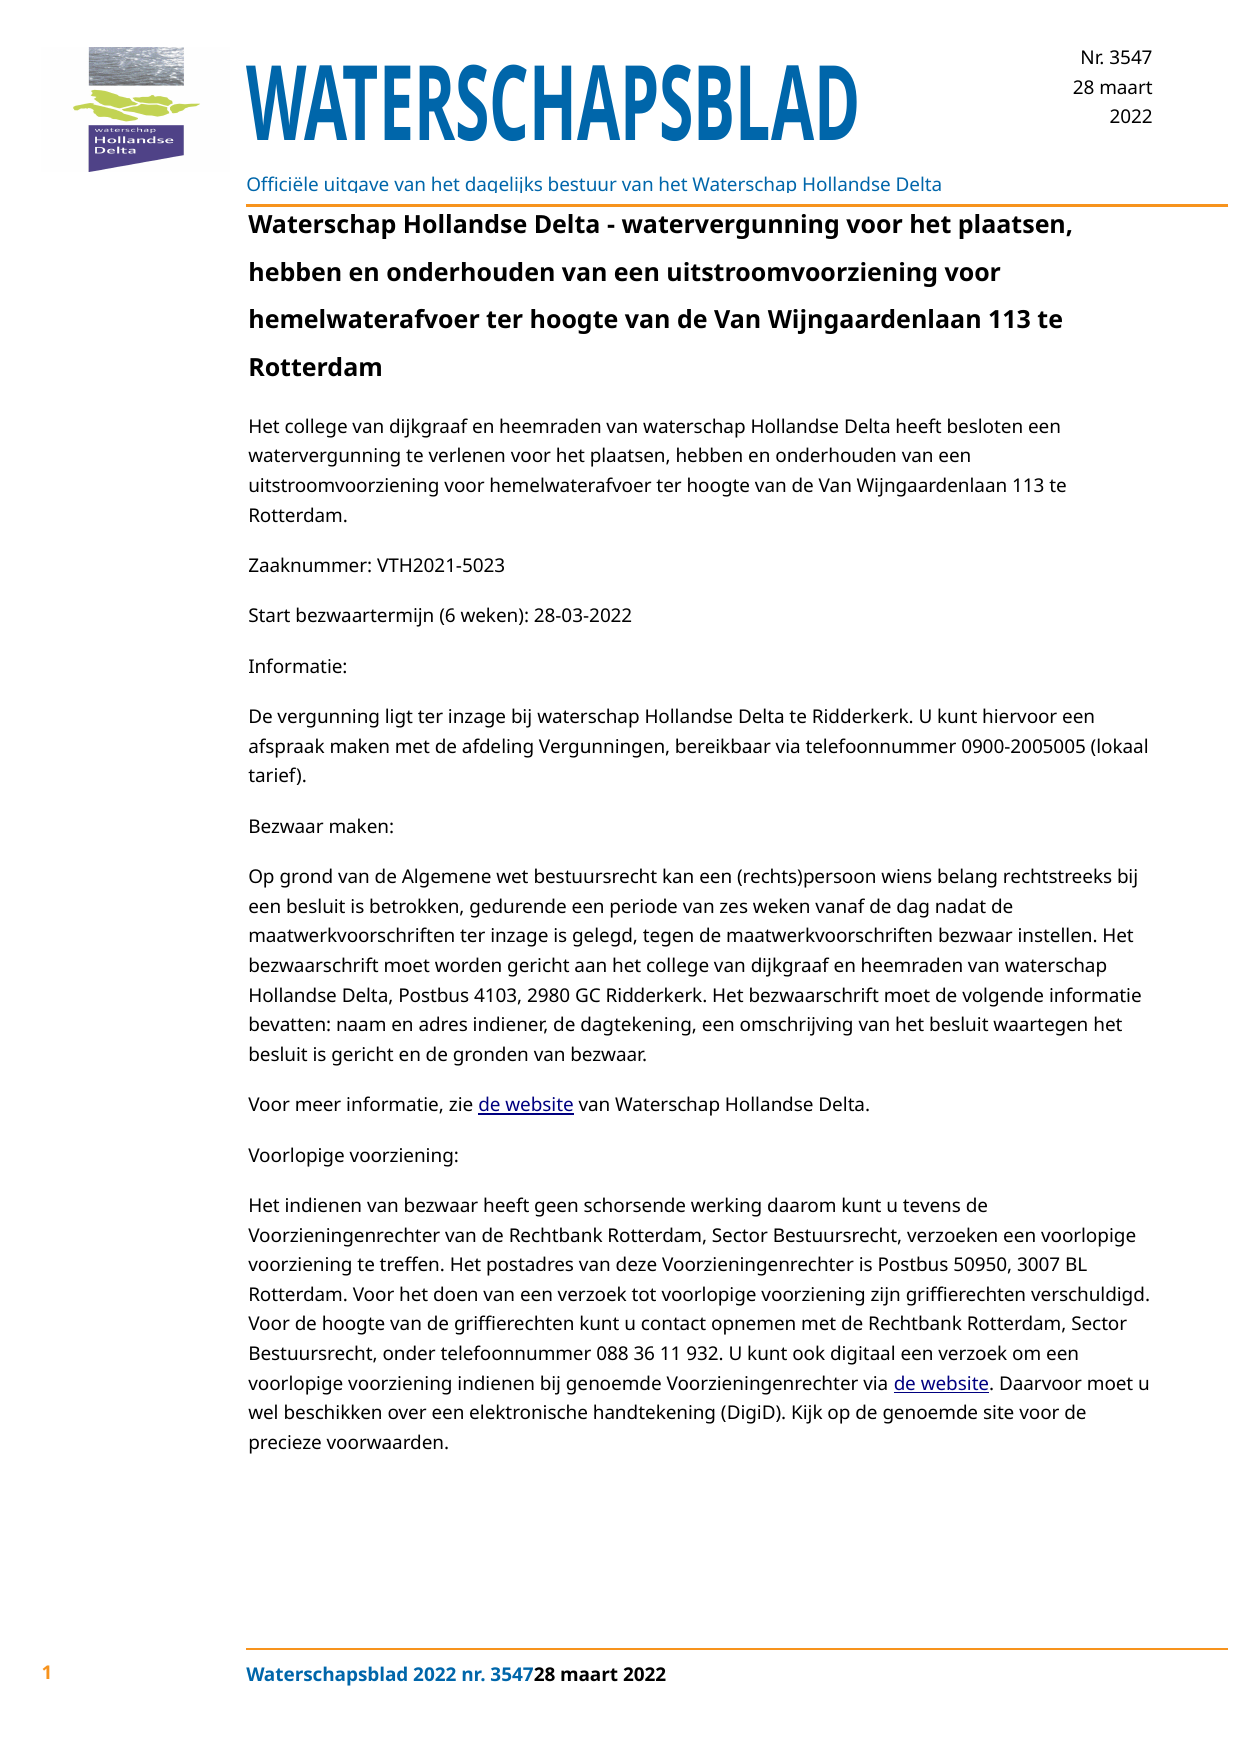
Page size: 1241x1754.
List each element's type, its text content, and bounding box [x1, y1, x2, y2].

text Het indienen van bezwaar heeft geen schorsende werking daarom kunt u tevens de Voorzieningenrechter van de Rechtbank Rotterdam, Sector Bestuursrecht, verzoeken een voorlopige voorziening te treffen. Het postadres van deze Voorzieningenrechter is Postbus 50950, 3007 BL Rotterdam. Voor het doen van een verzoek tot voorlopige voorziening zijn griffierechten verschuldigd. Voor de hoogte van de griffierechten kunt u contact opnemen met de Rechtbank Rotterdam, Sector Bestuursrecht, onder telefoonnummer 088 36 11 932. U kunt ook digitaal een verzoek om een voorlopige voorziening indienen bij genoemde Voorzieningenrechter via de website. Daarvoor moet u wel beschikken over een elektronische handtekening (DigiD). Kijk op de genoemde site voor de precieze voorwaarden. [248, 1192, 1152, 1455]
text Het college van dijkgraaf en heemraden van waterschap Hollandse Delta heeft besloten een watervergunning te verlenen voor het plaatsen, hebben en onderhouden van een uitstroomvoorziening voor hemelwaterafvoer ter hoogte van de Van Wijngaardenlaan 113 te Rotterdam. [248, 413, 1152, 528]
text Start bezwaartermijn (6 weken): 28-03-2022 [248, 603, 1152, 628]
text Voorlopige voorziening: [248, 1142, 1152, 1168]
text Zaaknummer: VTH2021-5023 [248, 552, 1152, 578]
text Voor meer informatie, zie de website van Waterschap Hollandse Delta. [248, 1091, 1152, 1117]
text Bezwaar maken: [248, 813, 1152, 839]
text De vergunning ligt ter inzage bij waterschap Hollandse Delta te Ridderkerk. U kunt hiervoor een afspraak maken met de afdeling Vergunningen, bereikbaar via telefoonnummer 0900-2005005 (lokaal tarief). [248, 703, 1152, 788]
picture [41, 47, 231, 172]
text Waterschap Hollandse Delta - watervergunning voor het plaatsen, hebben en onderhouden van een uitstroomvoorziening voor hemelwaterafvoer ter hoogte van de Van Wijngaardenlaan 113 te Rotterdam [248, 207, 1152, 384]
text Op grond van de Algemene wet bestuursrecht kan een (rechts)persoon wiens belang rechtstreeks bij een besluit is betrokken, gedurende een periode van zes weken vanaf de dag nadat de maatwerkvoorschriften ter inzage is gelegd, tegen de maatwerkvoorschriften bezwaar instellen. Het bezwaarschrift moet worden gericht aan het college van dijkgraaf en heemraden van waterschap Hollandse Delta, Postbus 4103, 2980 GC Ridderkerk. Het bezwaarschrift moet de volgende informatie bevatten: naam en adres indiener, de dagtekening, een omschrijving van het besluit waartegen het besluit is gericht en de gronden van bezwaar. [248, 863, 1152, 1067]
text Informatie: [248, 653, 1152, 679]
